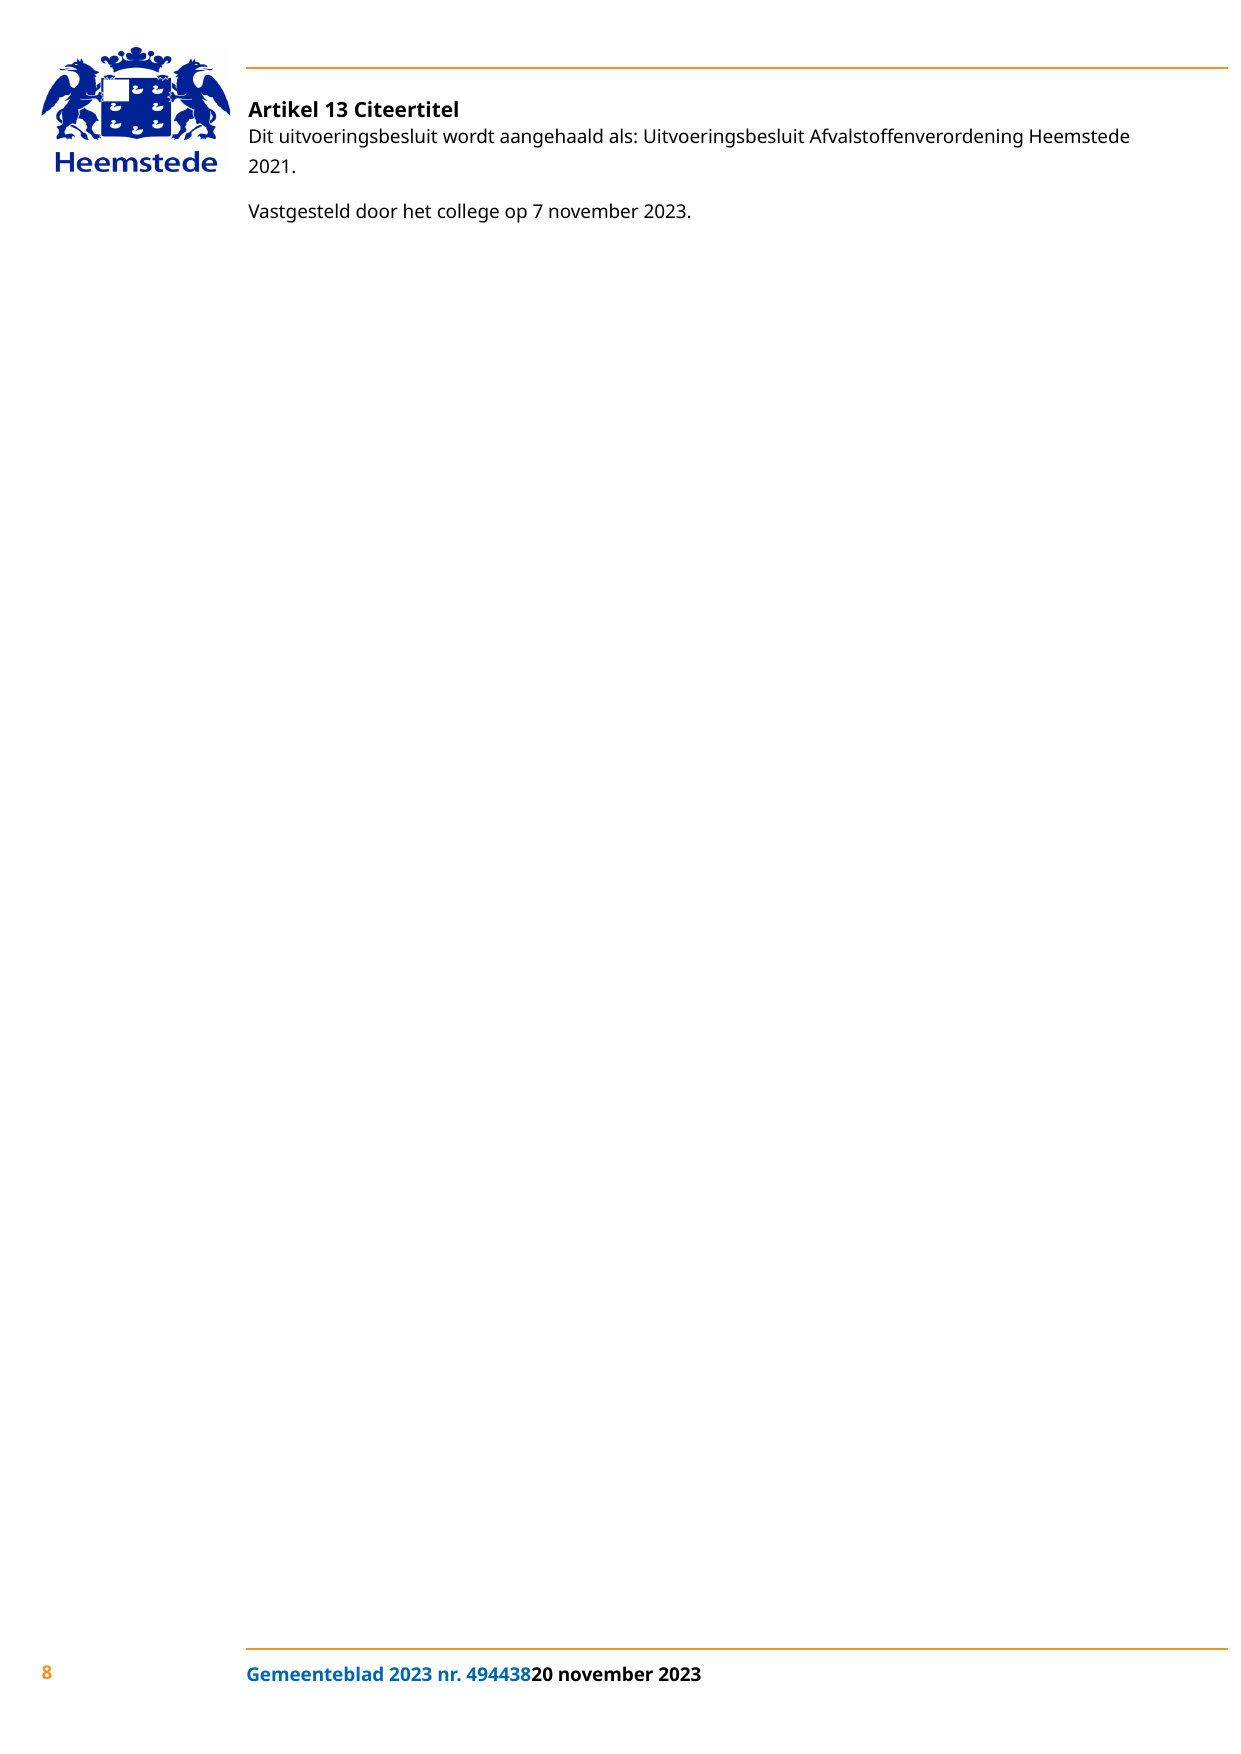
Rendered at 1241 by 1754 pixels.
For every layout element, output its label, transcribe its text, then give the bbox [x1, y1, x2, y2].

picture [41, 47, 231, 172]
text Dit uitvoeringsbesluit wordt aangehaald als: Uitvoeringsbesluit Afvalstoffenverordening Heemstede 2021. [248, 123, 1152, 178]
text Vastgesteld door het college op 7 november 2023. [248, 198, 1152, 224]
text Artikel 13 Citeertitel [248, 95, 1152, 123]
